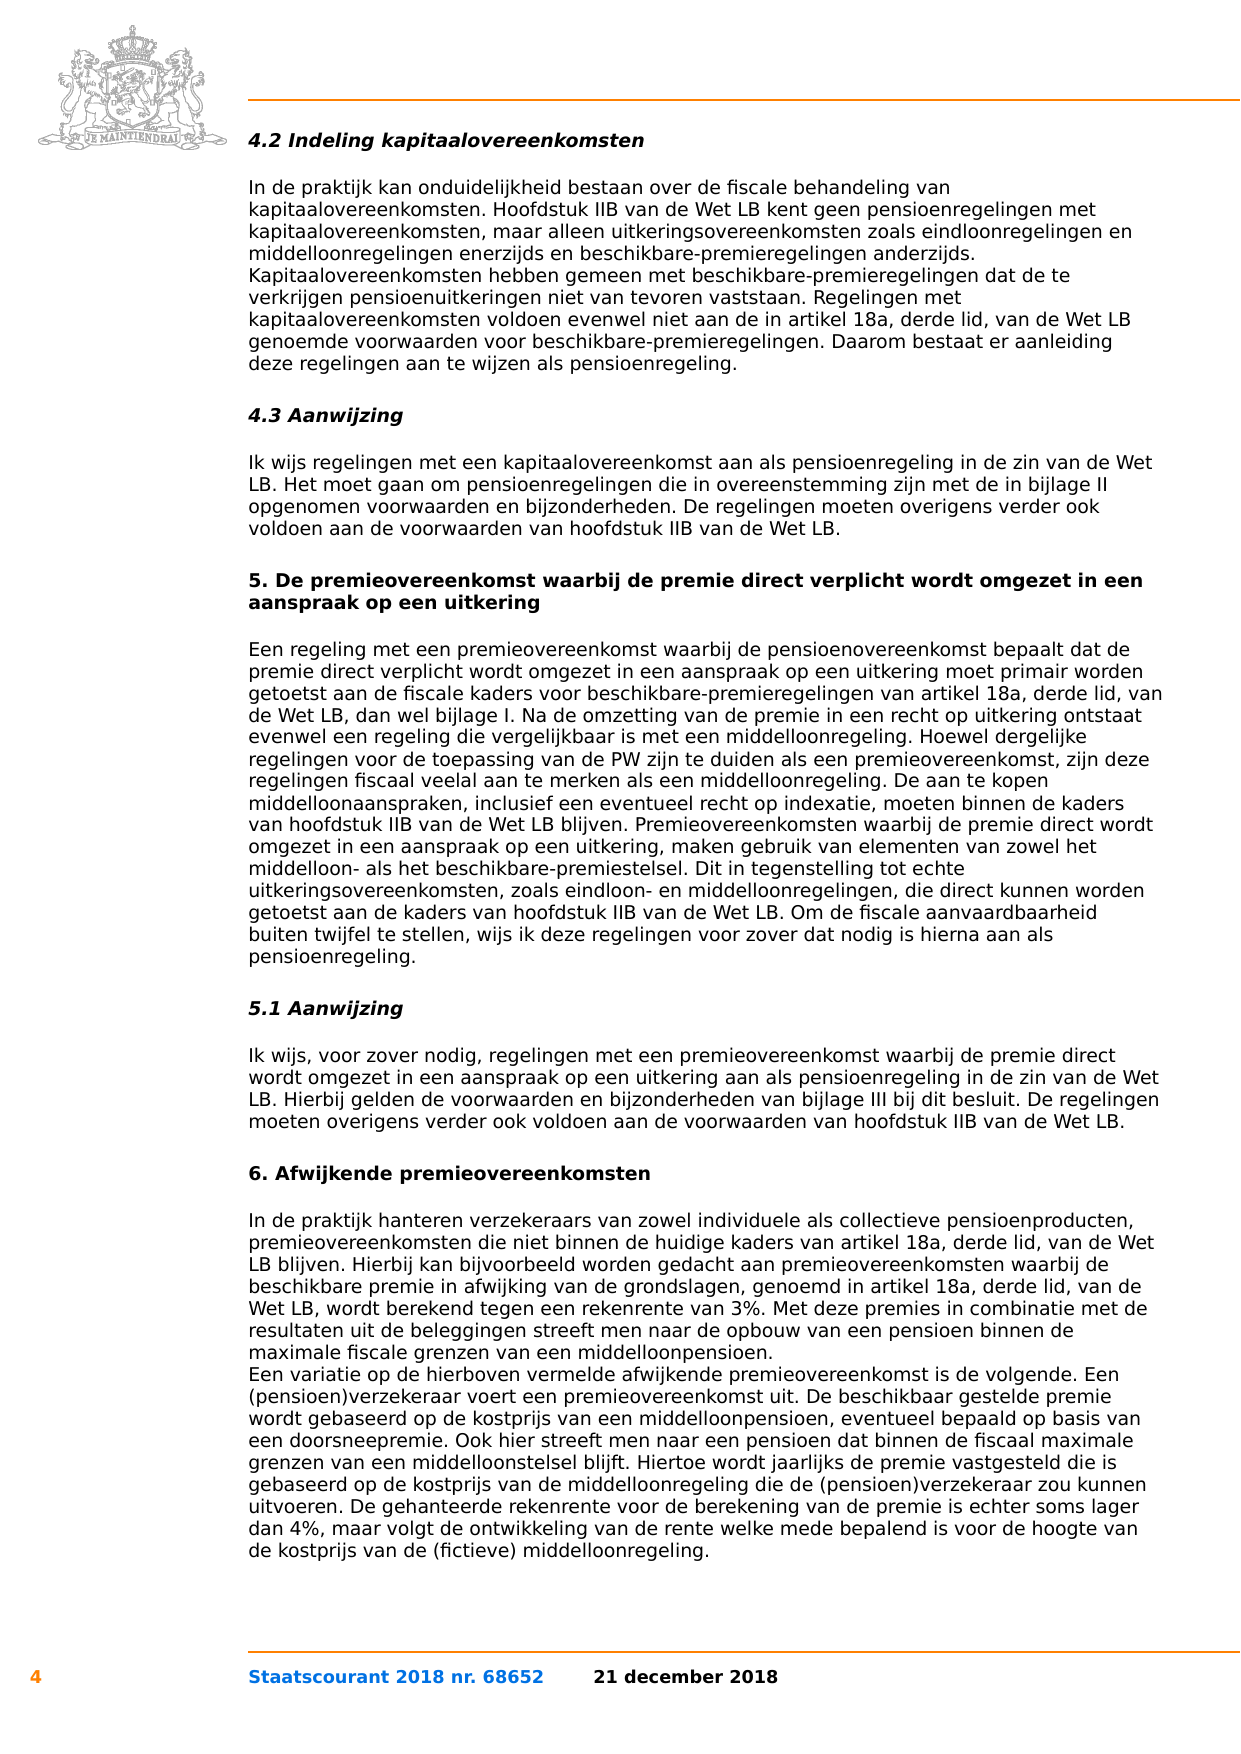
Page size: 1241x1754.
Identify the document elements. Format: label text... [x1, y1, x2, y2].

subtitle 4.2 Indeling kapitaalovereenkomsten [248, 130, 1163, 152]
subtitle 4.3 Aanwijzing [248, 405, 1163, 427]
text In de praktijk hanteren verzekeraars van zowel individuele als collectieve pensioenproducten, premieovereenkomsten die niet binnen de huidige kaders van artikel 18a, derde lid, van de Wet LB blijven. Hierbij kan bijvoorbeeld worden gedacht aan premieovereenkomsten waarbij de beschikbare premie in afwijking van de grondslagen, genoemd in artikel 18a, derde lid, van de Wet LB, wordt berekend tegen een rekenrente van 3%. Met deze premies in combinatie met de resultaten uit de beleggingen streeft men naar de opbouw van een pensioen binnen de maximale fiscale grenzen van een middelloonpensioen. [248, 1210, 1163, 1364]
text Een variatie op de hierboven vermelde afwijkende premieovereenkomst is de volgende. Een (pensioen)verzekeraar voert een premieovereenkomst uit. De beschikbaar gestelde premie wordt gebaseerd op de kostprijs van een middelloonpensioen, eventueel bepaald op basis van een doorsneepremie. Ook hier streeft men naar een pensioen dat binnen de fiscaal maximale grenzen van een middelloonstelsel blijft. Hiertoe wordt jaarlijks de premie vastgesteld die is gebaseerd op de kostprijs van de middelloonregeling die de (pensioen)verzekeraar zou kunnen uitvoeren. De gehanteerde rekenrente voor de berekening van de premie is echter soms lager dan 4%, maar volgt de ontwikkeling van de rente welke mede bepalend is voor de hoogte van de kostprijs van de (fictieve) middelloonregeling. [248, 1364, 1163, 1562]
subtitle 5. De premieovereenkomst waarbij de premie direct verplicht wordt omgezet in een aanspraak op een uitkering [248, 569, 1163, 613]
text Een regeling met een premieovereenkomst waarbij de pensioenovereenkomst bepaalt dat de premie direct verplicht wordt omgezet in een aanspraak op een uitkering moet primair worden getoetst aan de fiscale kaders voor beschikbare-premieregelingen van artikel 18a, derde lid, van de Wet LB, dan wel bijlage I. Na de omzetting van de premie in een recht op uitkering ontstaat evenwel een regeling die vergelijkbaar is met een middelloonregeling. Hoewel dergelijke regelingen voor de toepassing van de PW zijn te duiden als een premieovereenkomst, zijn deze regelingen fiscaal veelal aan te merken als een middelloonregeling. De aan te kopen middelloonaanspraken, inclusief een eventueel recht op indexatie, moeten binnen de kaders van hoofdstuk IIB van de Wet LB blijven. Premieovereenkomsten waarbij de premie direct wordt omgezet in een aanspraak op een uitkering, maken gebruik van elementen van zowel het middelloon- als het beschikbare-premiestelsel. Dit in tegenstelling tot echte uitkeringsovereenkomsten, zoals eindloon- en middelloonregelingen, die direct kunnen worden getoetst aan de kaders van hoofdstuk IIB van de Wet LB. Om de fiscale aanvaardbaarheid buiten twijfel te stellen, wijs ik deze regelingen voor zover dat nodig is hierna aan als pensioenregeling. [248, 638, 1163, 968]
text Ik wijs regelingen met een kapitaalovereenkomst aan als pensioenregeling in de zin van de Wet LB. Het moet gaan om pensioenregelingen die in overeenstemming zijn met de in bijlage II opgenomen voorwaarden en bijzonderheden. De regelingen moeten overigens verder ook voldoen aan de voorwaarden van hoofdstuk IIB van de Wet LB. [248, 452, 1163, 539]
subtitle 5.1 Aanwijzing [248, 998, 1163, 1020]
text Ik wijs, voor zover nodig, regelingen met een premieovereenkomst waarbij de premie direct wordt omgezet in een aanspraak op een uitkering aan als pensioenregeling in de zin van de Wet LB. Hierbij gelden de voorwaarden en bijzonderheden van bijlage III bij dit besluit. De regelingen moeten overigens verder ook voldoen aan de voorwaarden van hoofdstuk IIB van de Wet LB. [248, 1045, 1163, 1133]
subtitle 6. Afwijkende premieovereenkomsten [248, 1163, 1163, 1185]
picture [38, 25, 227, 150]
text In de praktijk kan onduidelijkheid bestaan over de fiscale behandeling van kapitaalovereenkomsten. Hoofdstuk IIB van de Wet LB kent geen pensioenregelingen met kapitaalovereenkomsten, maar alleen uitkeringsovereenkomsten zoals eindloonregelingen en middelloonregelingen enerzijds en beschikbare-premieregelingen anderzijds. Kapitaalovereenkomsten hebben gemeen met beschikbare-premieregelingen dat de te verkrijgen pensioenuitkeringen niet van tevoren vaststaan. Regelingen met kapitaalovereenkomsten voldoen evenwel niet aan de in artikel 18a, derde lid, van de Wet LB genoemde voorwaarden voor beschikbare-premieregelingen. Daarom bestaat er aanleiding deze regelingen aan te wijzen als pensioenregeling. [248, 177, 1163, 375]
